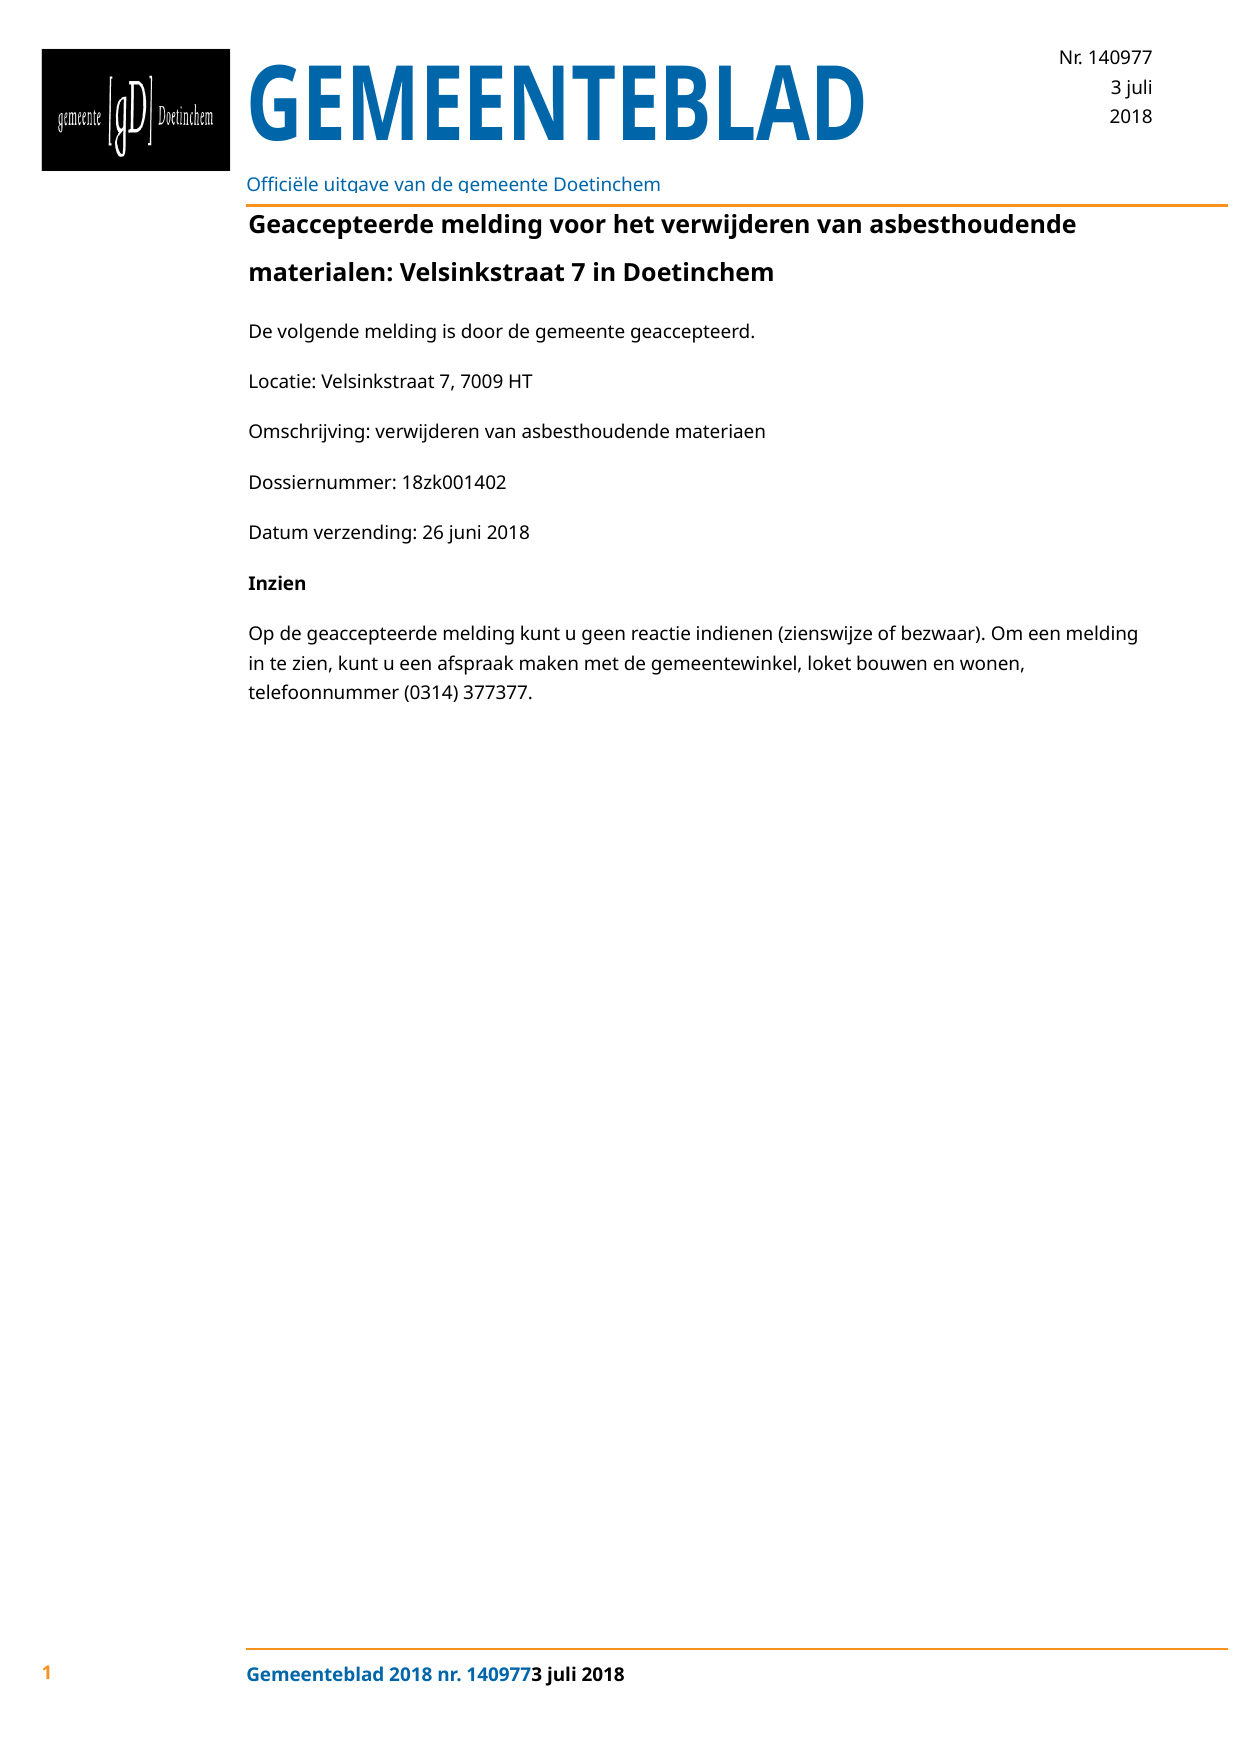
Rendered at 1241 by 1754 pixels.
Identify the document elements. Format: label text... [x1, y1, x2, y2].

text Locatie: Velsinkstraat 7, 7009 HT [248, 368, 1152, 394]
text Op de geaccepteerde melding kunt u geen reactie indienen (zienswijze of bezwaar). Om een melding in te zien, kunt u een afspraak maken met de gemeentewinkel, loket bouwen en wonen, telefoonnummer (0314) 377377. [248, 620, 1152, 705]
text De volgende melding is door de gemeente geaccepteerd. [248, 318, 1152, 344]
text Inzien [248, 570, 1152, 596]
text Geaccepteerde melding voor het verwijderen van asbesthoudende materialen: Velsinkstraat 7 in Doetinchem [248, 207, 1152, 288]
text Datum verzending: 26 juni 2018 [248, 519, 1152, 545]
picture [41, 47, 231, 172]
text Dossiernummer: 18zk001402 [248, 469, 1152, 495]
text Omschrijving: verwijderen van asbesthoudende materiaen [248, 419, 1152, 444]
